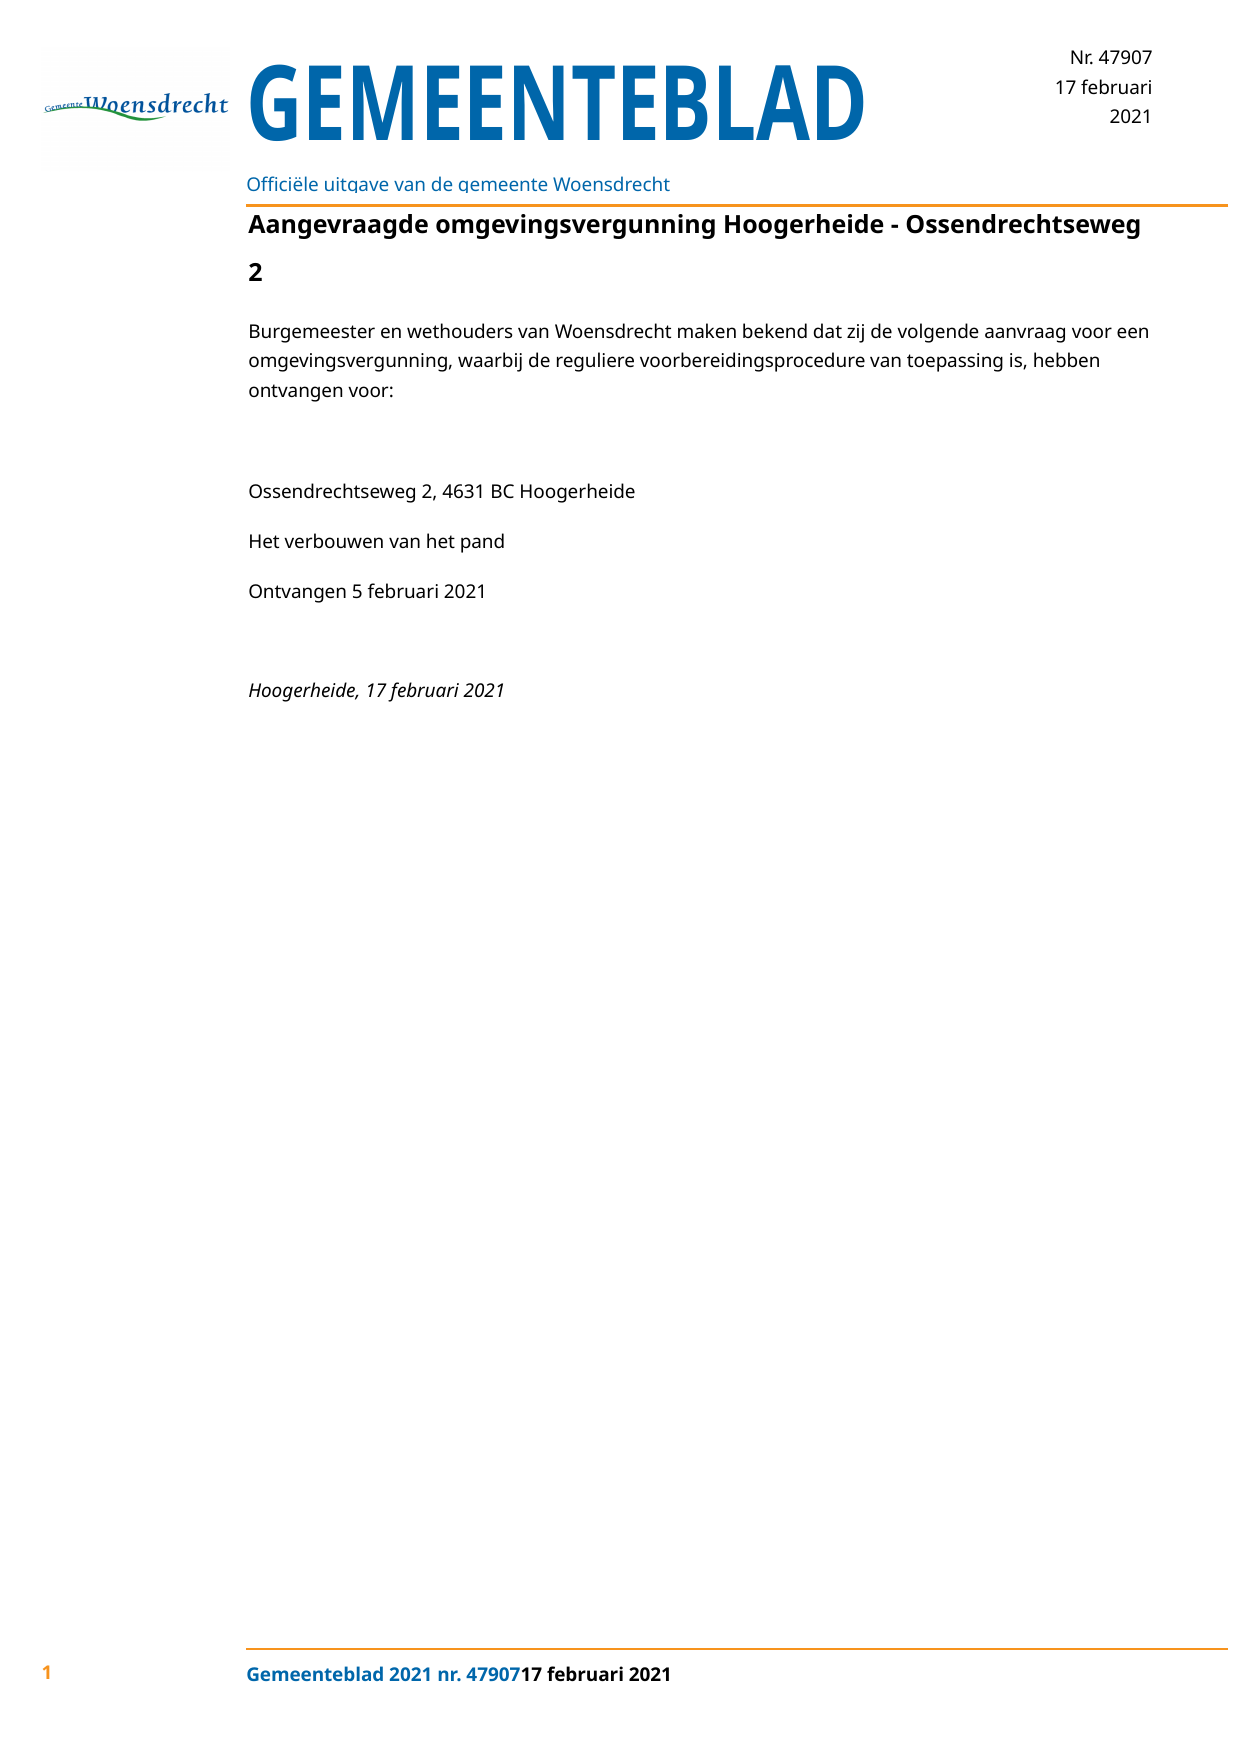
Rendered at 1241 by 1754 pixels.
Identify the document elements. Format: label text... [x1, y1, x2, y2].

picture [41, 47, 231, 172]
text Hoogerheide, 17 februari 2021 [248, 677, 1152, 703]
text Het verbouwen van het pand [248, 528, 1152, 554]
text Ossendrechtseweg 2, 4631 BC Hoogerheide [248, 478, 1152, 504]
text Ontvangen 5 februari 2021 [248, 579, 1152, 604]
text Burgemeester en wethouders van Woensdrecht maken bekend dat zij de volgende aanvraag voor een omgevingsvergunning, waarbij de reguliere voorbereidingsprocedure van toepassing is, hebben ontvangen voor: [248, 318, 1152, 403]
text Aangevraagde omgevingsvergunning Hoogerheide - Ossendrechtseweg 2 [248, 207, 1152, 288]
